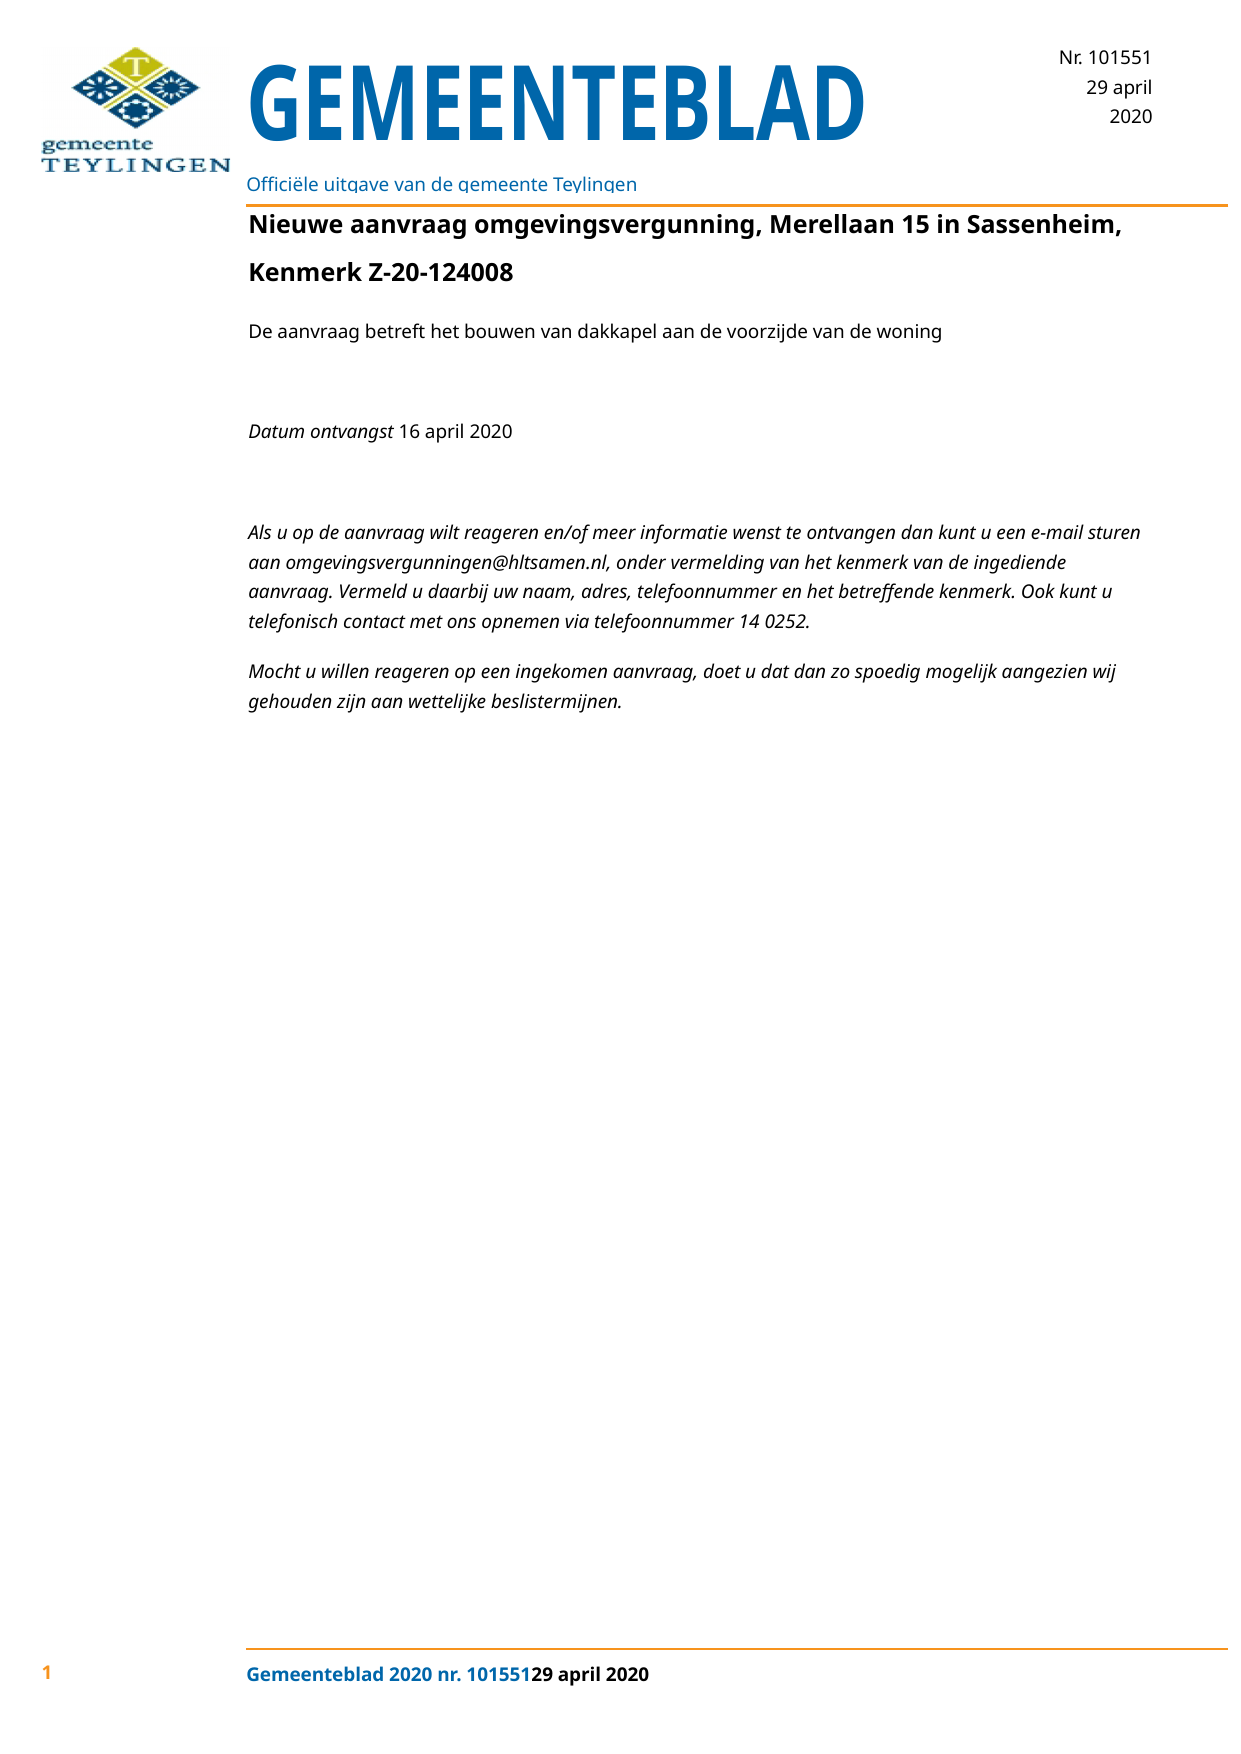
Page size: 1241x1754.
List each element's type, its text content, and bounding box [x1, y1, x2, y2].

text De aanvraag betreft het bouwen van dakkapel aan de voorzijde van de woning [248, 318, 1152, 344]
text Datum ontvangst 16 april 2020 [248, 419, 1152, 444]
text Als u op de aanvraag wilt reageren en/of meer informatie wenst te ontvangen dan kunt u een e-mail sturen aan omgevingsvergunningen@hltsamen.nl, onder vermelding van het kenmerk van de ingediende aanvraag. Vermeld u daarbij uw naam, adres, telefoonnummer en het betreffende kenmerk. Ook kunt u telefonisch contact met ons opnemen via telefoonnummer 14 0252. [248, 519, 1152, 634]
text Mocht u willen reageren op een ingekomen aanvraag, doet u dat dan zo spoedig mogelijk aangezien wij gehouden zijn aan wettelijke beslistermijnen. [248, 659, 1152, 714]
text Nieuwe aanvraag omgevingsvergunning, Merellaan 15 in Sassenheim, Kenmerk Z-20-124008 [248, 207, 1152, 288]
picture [41, 47, 231, 172]
